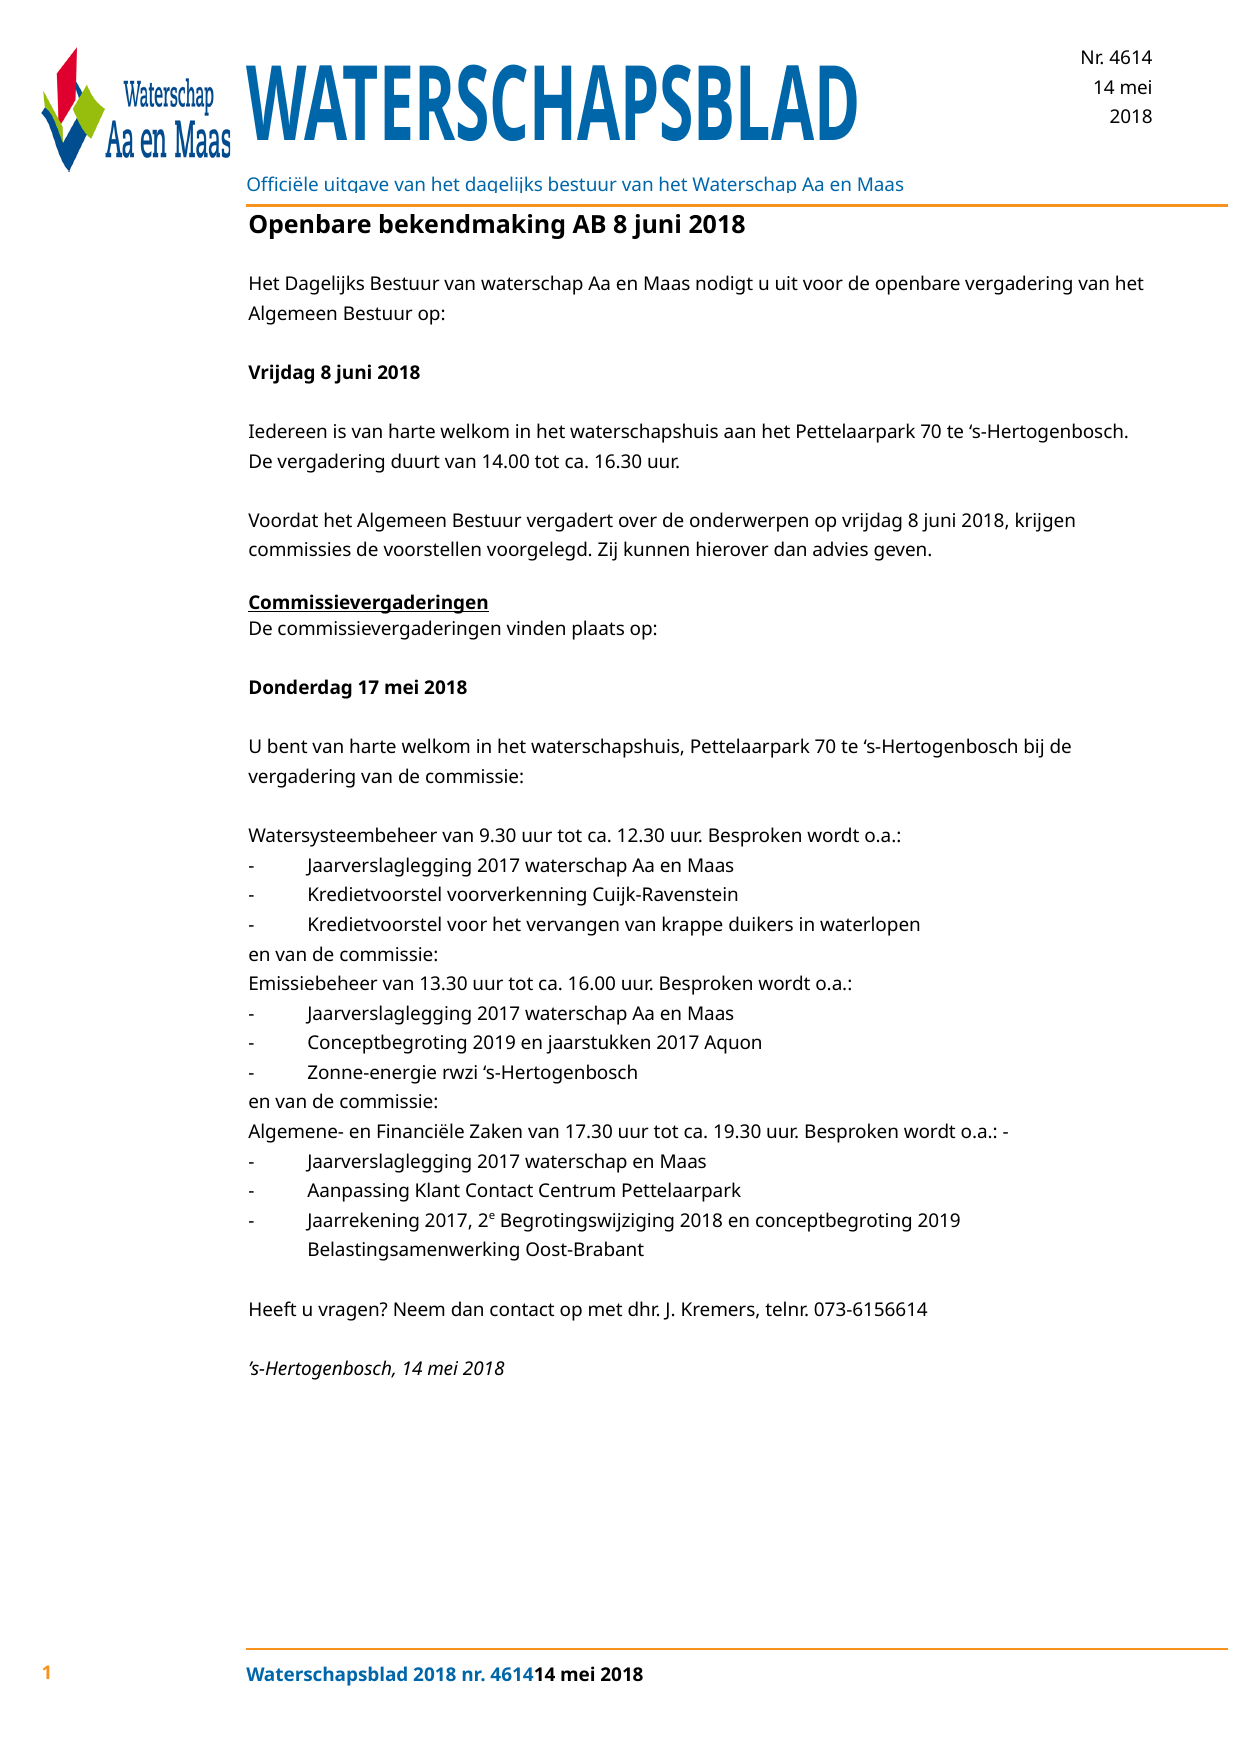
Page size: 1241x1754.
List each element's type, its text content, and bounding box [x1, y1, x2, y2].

text Algemene- en Financiële Zaken van 17.30 uur tot ca. 19.30 uur. Besproken wordt o.a.: - [248, 1118, 1152, 1144]
list Conceptbegroting 2019 en jaarstukken 2017 Aquon [248, 1029, 1152, 1055]
text Iedereen is van harte welkom in het waterschapshuis aan het Pettelaarpark 70 te ‘s-Hertogenbosch. De vergadering duurt van 14.00 tot ca. 16.30 uur. [248, 418, 1152, 473]
text Heeft u vragen? Neem dan contact op met dhr. J. Kremers, telnr. 073-6156614 [248, 1296, 1152, 1322]
text Donderdag 17 mei 2018 [248, 674, 1152, 700]
text Voordat het Algemeen Bestuur vergadert over de onderwerpen op vrijdag 8 juni 2018, krijgen commissies de voorstellen voorgelegd. Zij kunnen hierover dan advies geven. [248, 507, 1152, 562]
list Jaarverslaglegging 2017 waterschap Aa en Maas [248, 852, 1152, 878]
picture [41, 47, 231, 172]
list Zonne-energie rwzi ‘s-Hertogenbosch [248, 1059, 1152, 1085]
list Jaarverslaglegging 2017 waterschap en Maas [248, 1148, 1152, 1174]
list Kredietvoorstel voor het vervangen van krappe duikers in waterlopen [248, 911, 1152, 937]
list Jaarverslaglegging 2017 waterschap Aa en Maas [248, 1000, 1152, 1026]
list Kredietvoorstel voorverkenning Cuijk-Ravenstein [248, 882, 1152, 907]
text U bent van harte welkom in het waterschapshuis, Pettelaarpark 70 te ‘s-Hertogenbosch bij de vergadering van de commissie: [248, 734, 1152, 789]
text Commissievergaderingen [248, 587, 1152, 615]
text Emissiebeheer van 13.30 uur tot ca. 16.00 uur. Besproken wordt o.a.: [248, 970, 1152, 996]
list Jaarrekening 2017, 2e Begrotingswijziging 2018 en conceptbegroting 2019 Belastingsamenwerking Oost-Brabant [248, 1207, 1152, 1262]
text en van de commissie: [248, 941, 1152, 967]
text Watersysteembeheer van 9.30 uur tot ca. 12.30 uur. Besproken wordt o.a.: [248, 822, 1152, 848]
text Vrijdag 8 juni 2018 [248, 359, 1152, 385]
text Het Dagelijks Bestuur van waterschap Aa en Maas nodigt u uit voor de openbare vergadering van het Algemeen Bestuur op: [248, 270, 1152, 326]
text ’s-Hertogenbosch, 14 mei 2018 [248, 1355, 1152, 1381]
list Aanpassing Klant Contact Centrum Pettelaarpark [248, 1177, 1152, 1203]
text Openbare bekendmaking AB 8 juni 2018 [248, 207, 1152, 241]
text De commissievergaderingen vinden plaats op: [248, 615, 1152, 641]
text en van de commissie: [248, 1089, 1152, 1114]
